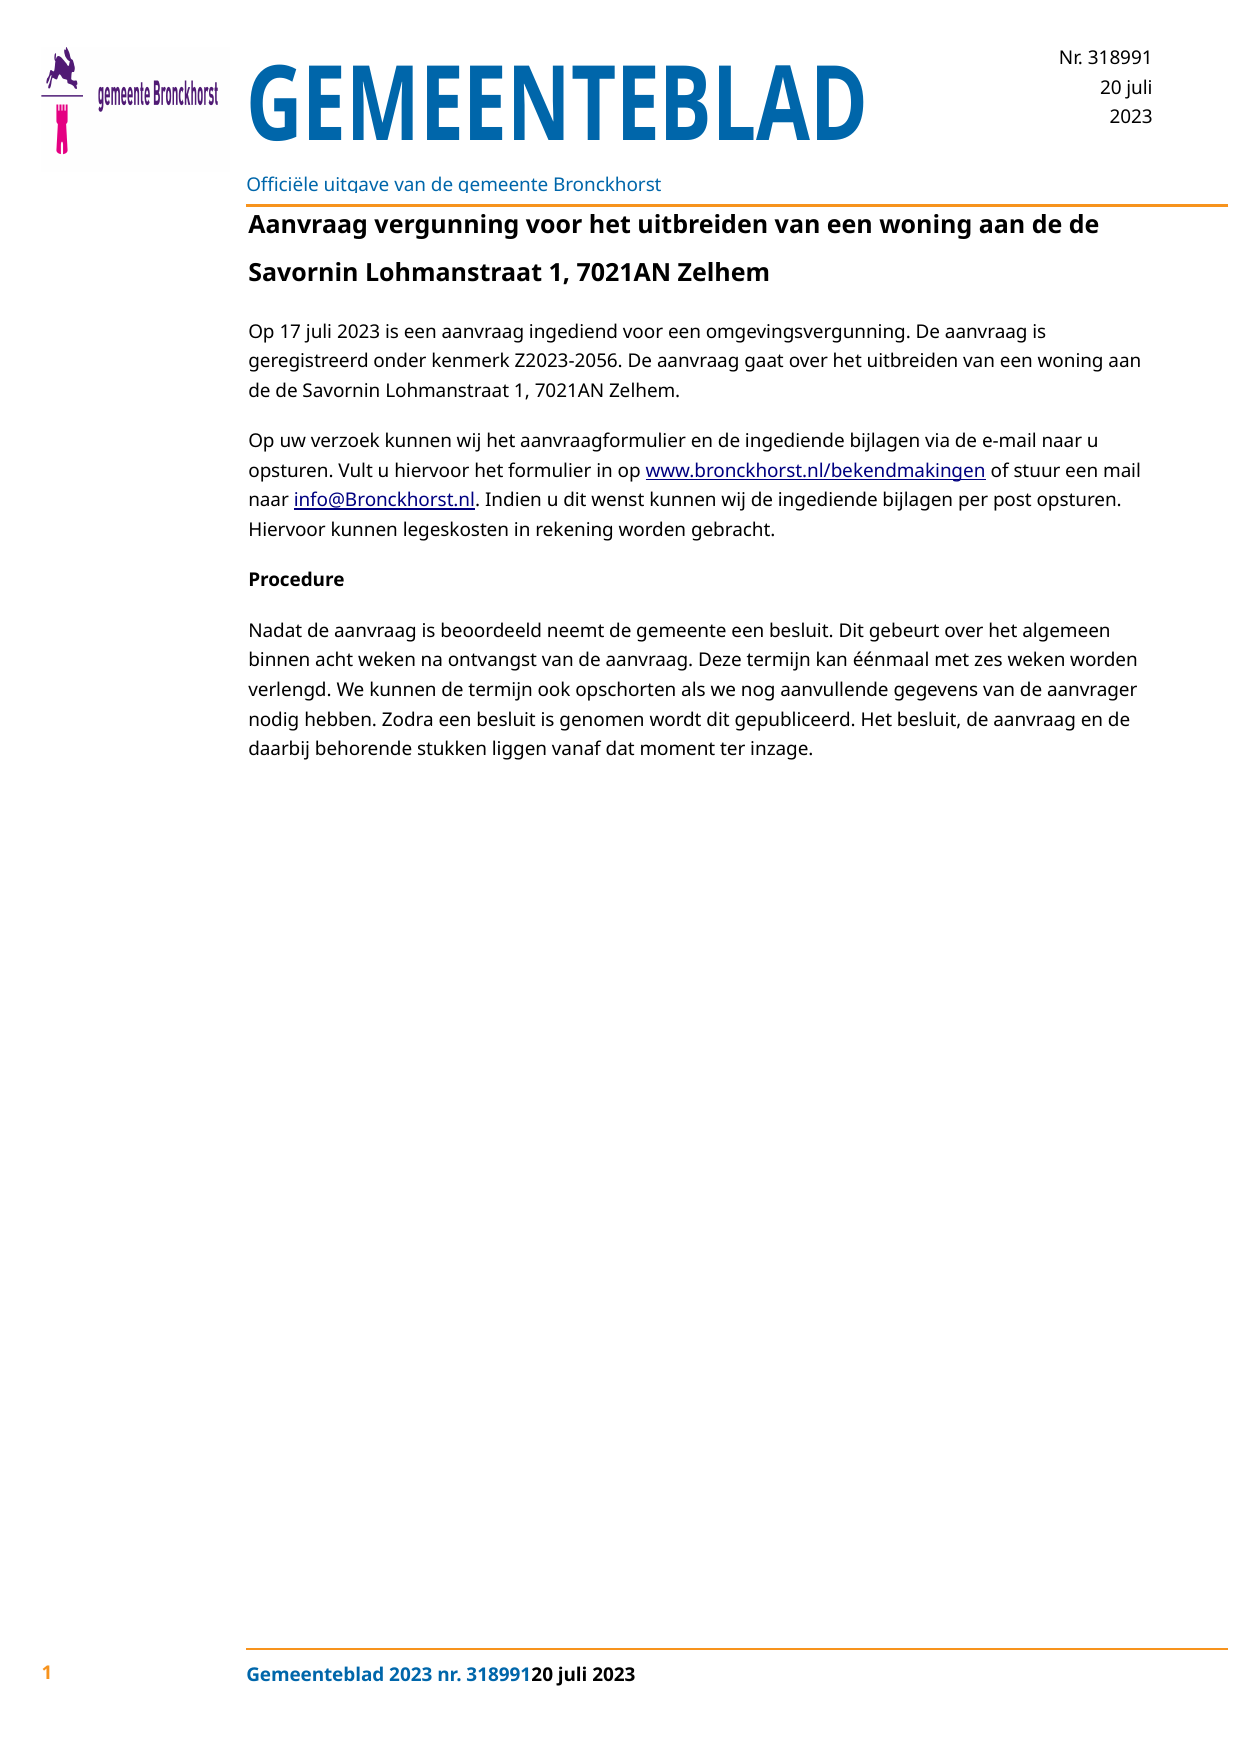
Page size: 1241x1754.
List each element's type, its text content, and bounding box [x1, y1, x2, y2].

text Nadat de aanvraag is beoordeeld neemt de gemeente een besluit. Dit gebeurt over het algemeen binnen acht weken na ontvangst van de aanvraag. Deze termijn kan éénmaal met zes weken worden verlengd. We kunnen de termijn ook opschorten als we nog aanvullende gegevens van de aanvrager nodig hebben. Zodra een besluit is genomen wordt dit gepubliceerd. Het besluit, de aanvraag en de daarbij behorende stukken liggen vanaf dat moment ter inzage. [248, 617, 1152, 761]
picture [41, 47, 231, 172]
text Aanvraag vergunning voor het uitbreiden van een woning aan de de Savornin Lohmanstraat 1, 7021AN Zelhem [248, 207, 1152, 288]
text Op 17 juli 2023 is een aanvraag ingediend voor een omgevingsvergunning. De aanvraag is geregistreerd onder kenmerk Z2023-2056. De aanvraag gaat over het uitbreiden van een woning aan de de Savornin Lohmanstraat 1, 7021AN Zelhem. [248, 318, 1152, 403]
text Procedure [248, 567, 1152, 592]
text Op uw verzoek kunnen wij het aanvraagformulier en de ingediende bijlagen via de e-mail naar u opsturen. Vult u hiervoor het formulier in op www.bronckhorst.nl/bekendmakingen of stuur een mail naar info@Bronckhorst.nl. Indien u dit wenst kunnen wij de ingediende bijlagen per post opsturen. Hiervoor kunnen legeskosten in rekening worden gebracht. [248, 427, 1152, 542]
